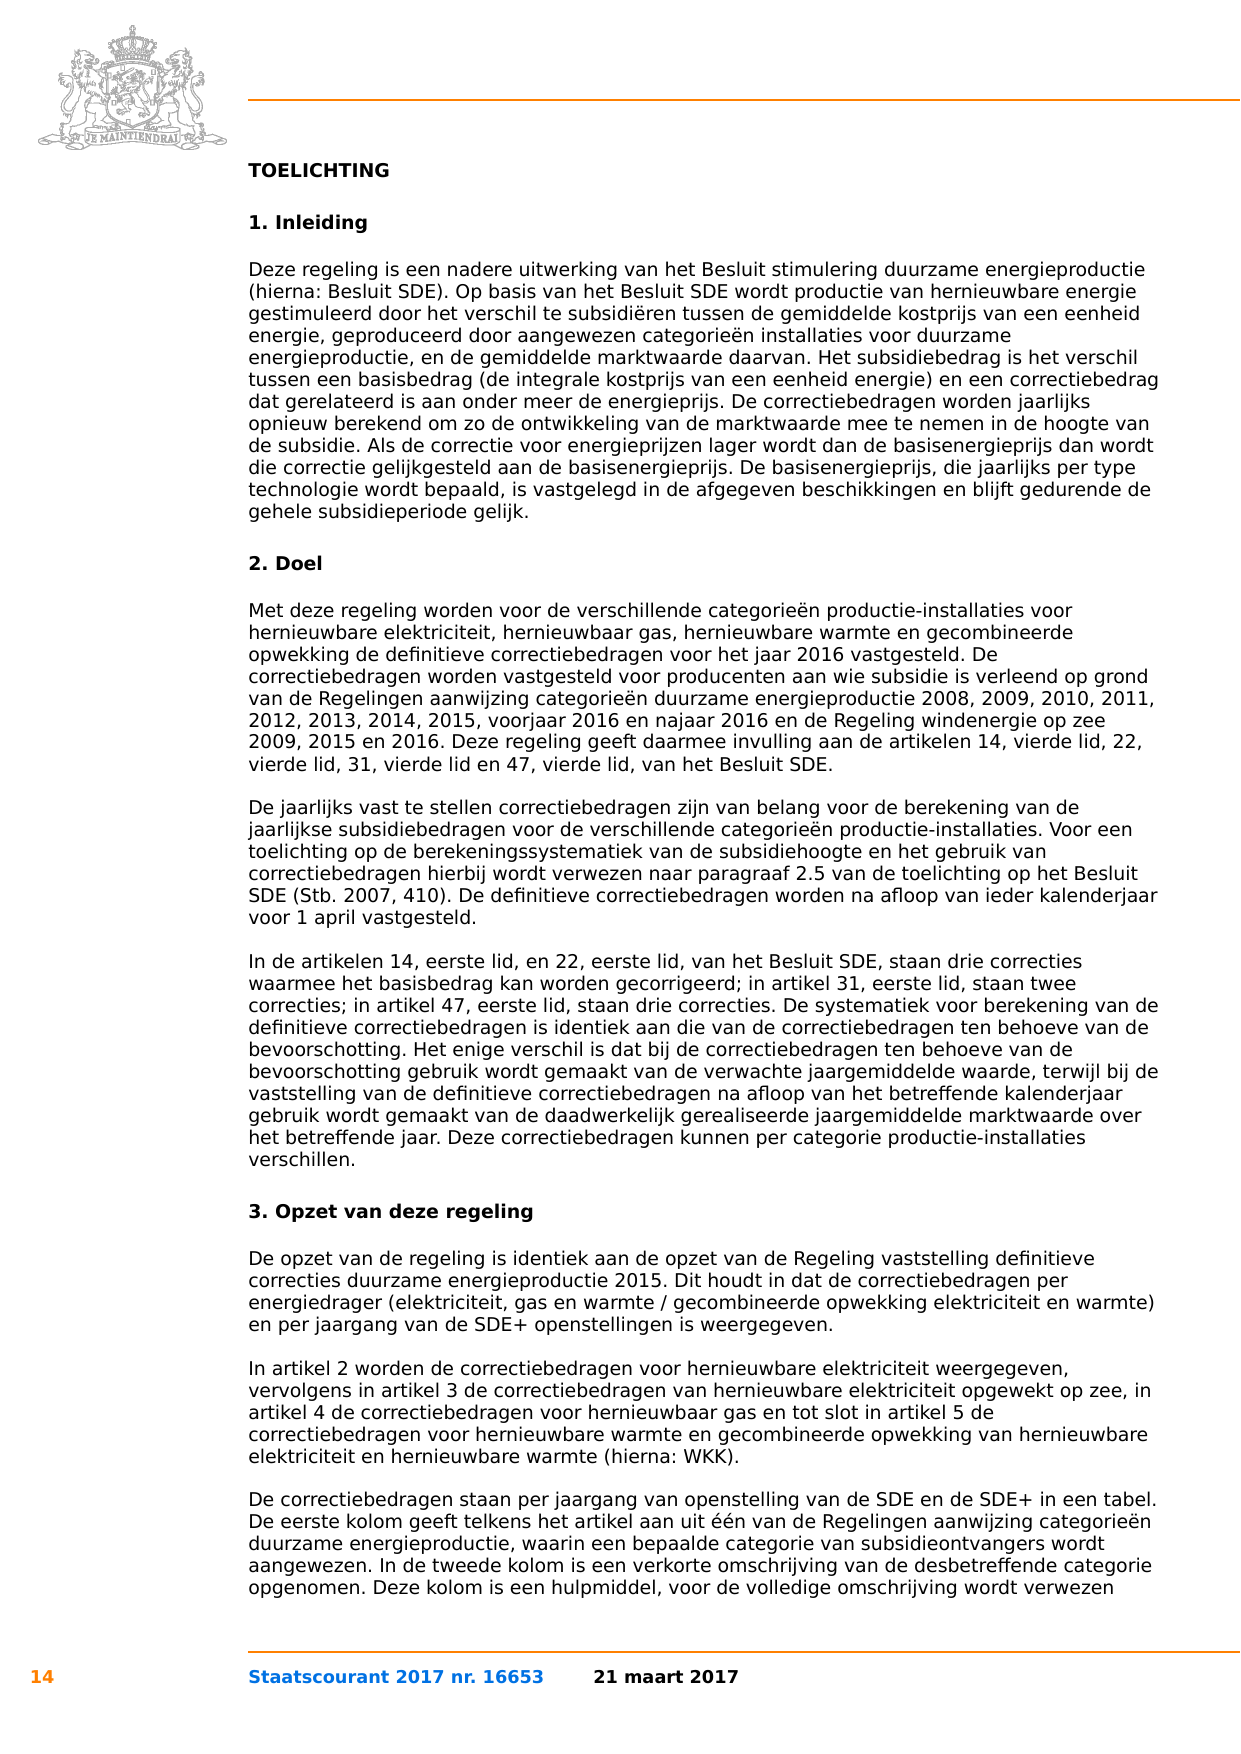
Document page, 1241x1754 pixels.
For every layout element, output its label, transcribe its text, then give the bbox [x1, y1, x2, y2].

text De correctiebedragen staan per jaargang van openstelling van de SDE en de SDE+ in een tabel. De eerste kolom geeft telkens het artikel aan uit één van de Regelingen aanwijzing categorieën duurzame energieproductie, waarin een bepaalde categorie van subsidieontvangers wordt aangewezen. In de tweede kolom is een verkorte omschrijving van de desbetreffende categorie opgenomen. Deze kolom is een hulpmiddel, voor de volledige omschrijving wordt verwezen [248, 1489, 1163, 1599]
picture [38, 25, 227, 150]
text Met deze regeling worden voor de verschillende categorieën productie-installaties voor hernieuwbare elektriciteit, hernieuwbaar gas, hernieuwbare warmte en gecombineerde opwekking de definitieve correctiebedragen voor het jaar 2016 vastgesteld. De correctiebedragen worden vastgesteld voor producenten aan wie subsidie is verleend op grond van de Regelingen aanwijzing categorieën duurzame energieproductie 2008, 2009, 2010, 2011, 2012, 2013, 2014, 2015, voorjaar 2016 en najaar 2016 en de Regeling windenergie op zee 2009, 2015 en 2016. Deze regeling geeft daarmee invulling aan de artikelen 14, vierde lid, 22, vierde lid, 31, vierde lid en 47, vierde lid, van het Besluit SDE. [248, 599, 1163, 775]
subtitle 2. Doel [248, 553, 1163, 574]
subtitle 3. Opzet van deze regeling [248, 1201, 1163, 1223]
text In artikel 2 worden de correctiebedragen voor hernieuwbare elektriciteit weergegeven, vervolgens in artikel 3 de correctiebedragen van hernieuwbare elektriciteit opgewekt op zee, in artikel 4 de correctiebedragen voor hernieuwbaar gas en tot slot in artikel 5 de correctiebedragen voor hernieuwbare warmte en gecombineerde opwekking van hernieuwbare elektriciteit en hernieuwbare warmte (hierna: WKK). [248, 1358, 1163, 1467]
text Deze regeling is een nadere uitwerking van het Besluit stimulering duurzame energieproductie (hierna: Besluit SDE). Op basis van het Besluit SDE wordt productie van hernieuwbare energie gestimuleerd door het verschil te subsidiëren tussen de gemiddelde kostprijs van een eenheid energie, geproduceerd door aangewezen categorieën installaties voor duurzame energieproductie, en de gemiddelde marktwaarde daarvan. Het subsidiebedrag is het verschil tussen een basisbedrag (de integrale kostprijs van een eenheid energie) en een correctiebedrag dat gerelateerd is aan onder meer de energieprijs. De correctiebedragen worden jaarlijks opnieuw berekend om zo de ontwikkeling van de marktwaarde mee te nemen in de hoogte van de subsidie. Als de correctie voor energieprijzen lager wordt dan de basisenergieprijs dan wordt die correctie gelijkgesteld aan de basisenergieprijs. De basisenergieprijs, die jaarlijks per type technologie wordt bepaald, is vastgelegd in de afgegeven beschikkingen en blijft gedurende de gehele subsidieperiode gelijk. [248, 259, 1163, 523]
text In de artikelen 14, eerste lid, en 22, eerste lid, van het Besluit SDE, staan drie correcties waarmee het basisbedrag kan worden gecorrigeerd; in artikel 31, eerste lid, staan twee correcties; in artikel 47, eerste lid, staan drie correcties. De systematiek voor berekening van de definitieve correctiebedragen is identiek aan die van de correctiebedragen ten behoeve van de bevoorschotting. Het enige verschil is dat bij de correctiebedragen ten behoeve van de bevoorschotting gebruik wordt gemaakt van de verwachte jaargemiddelde waarde, terwijl bij de vaststelling van de definitieve correctiebedragen na afloop van het betreffende kalenderjaar gebruik wordt gemaakt van de daadwerkelijk gerealiseerde jaargemiddelde marktwaarde over het betreffende jaar. Deze correctiebedragen kunnen per categorie productie-installaties verschillen. [248, 951, 1163, 1171]
subtitle TOELICHTING [248, 160, 1163, 182]
text De jaarlijks vast te stellen correctiebedragen zijn van belang voor de berekening van de jaarlijkse subsidiebedragen voor de verschillende categorieën productie-installaties. Voor een toelichting op de berekeningssystematiek van de subsidiehoogte en het gebruik van correctiebedragen hierbij wordt verwezen naar paragraaf 2.5 van de toelichting op het Besluit SDE (Stb. 2007, 410). De definitieve correctiebedragen worden na afloop van ieder kalenderjaar voor 1 april vastgesteld. [248, 797, 1163, 929]
text De opzet van de regeling is identiek aan de opzet van de Regeling vaststelling definitieve correcties duurzame energieproductie 2015. Dit houdt in dat de correctiebedragen per energiedrager (elektriciteit, gas en warmte / gecombineerde opwekking elektriciteit en warmte) en per jaargang van de SDE+ openstellingen is weergegeven. [248, 1248, 1163, 1336]
subtitle 1. Inleiding [248, 212, 1163, 234]
